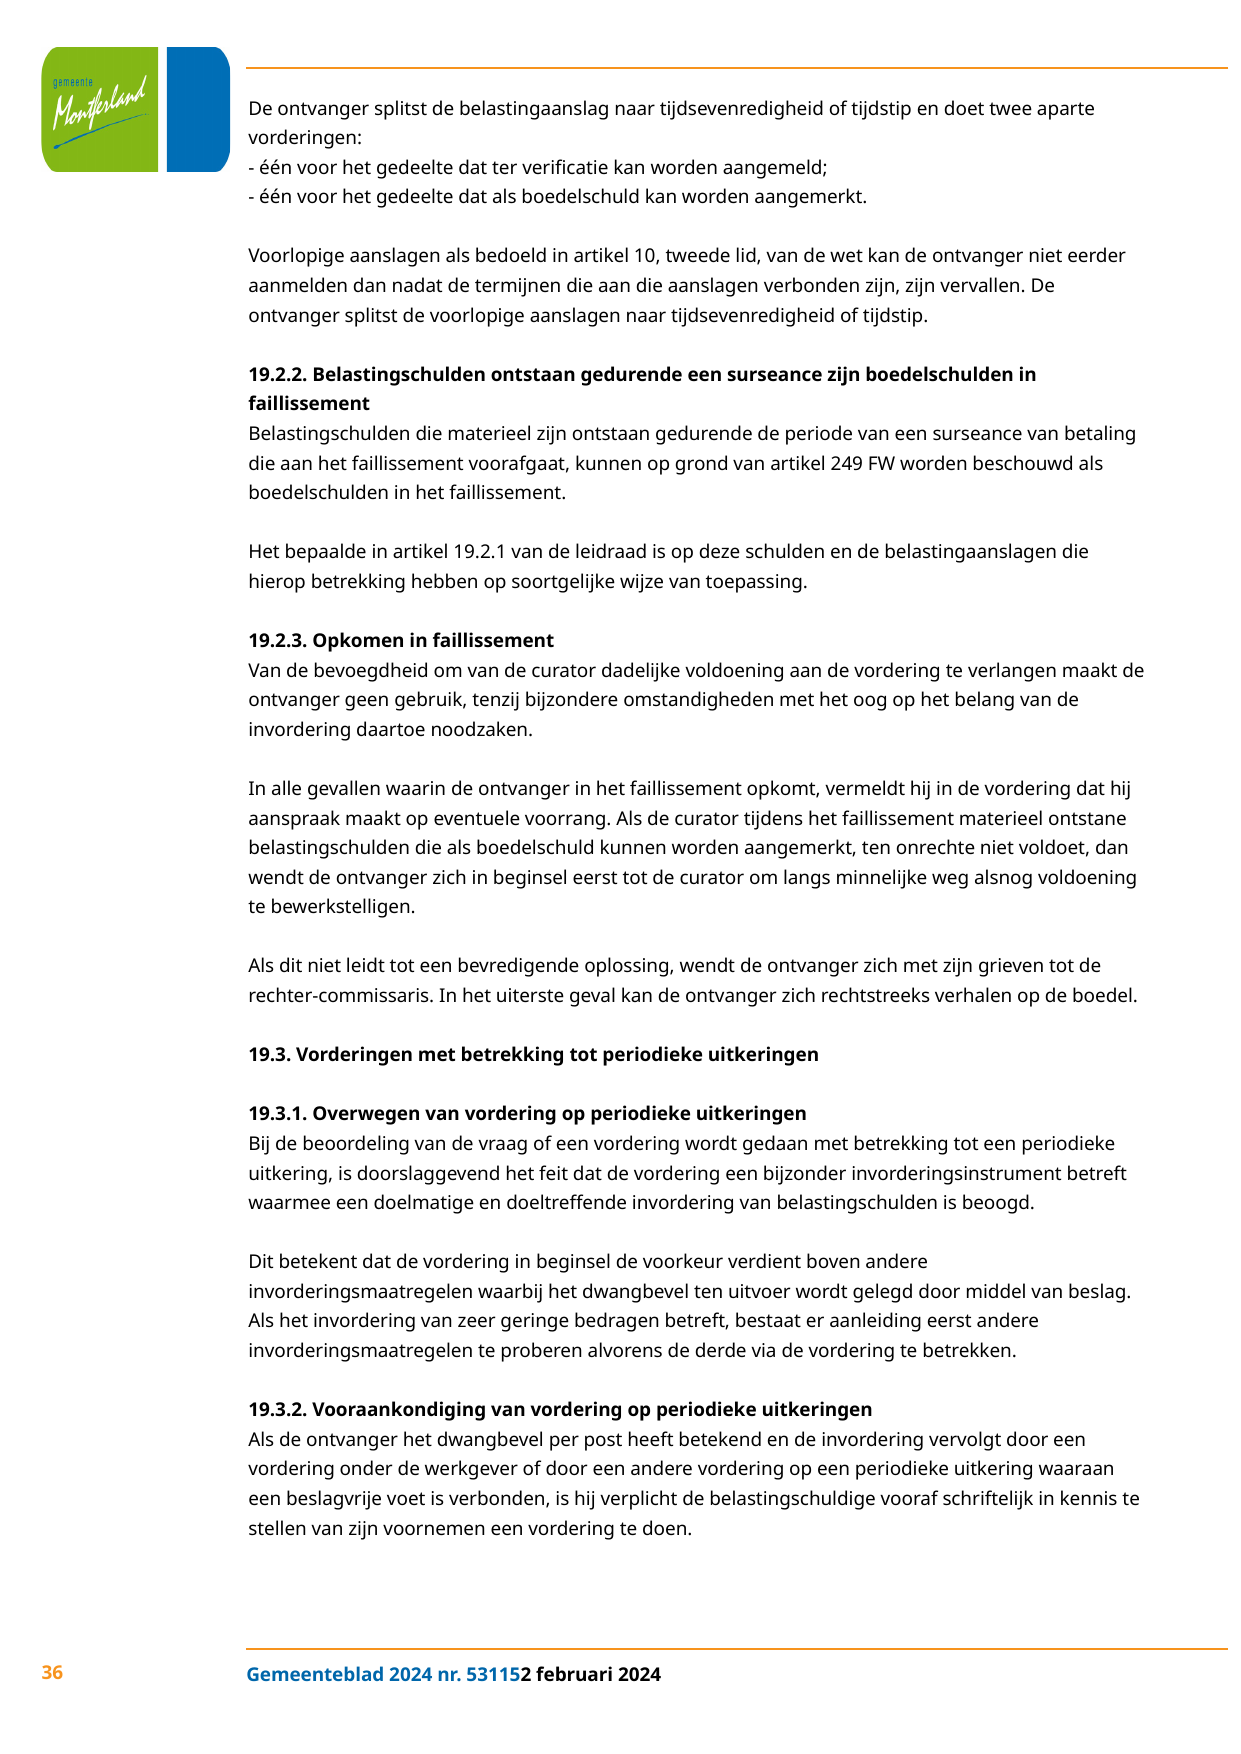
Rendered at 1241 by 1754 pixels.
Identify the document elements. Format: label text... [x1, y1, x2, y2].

text Van de bevoegdheid om van de curator dadelijke voldoening aan de vordering te verlangen maakt de ontvanger geen gebruik, tenzij bijzondere omstandigheden met het oog op het belang van de invordering daartoe noodzaken. [248, 657, 1152, 742]
text De ontvanger splitst de belastingaanslag naar tijdsevenredigheid of tijdstip en doet twee aparte vorderingen: [248, 95, 1152, 150]
text Belastingschulden die materieel zijn ontstaan gedurende de periode van een surseance van betaling die aan het faillissement voorafgaat, kunnen op grond van artikel 249 FW worden beschouwd als boedelschulden in het faillissement. [248, 420, 1152, 505]
text Bij de beoordeling van de vraag of een vordering wordt gedaan met betrekking tot een periodieke uitkering, is doorslaggevend het feit dat de vordering een bijzonder invorderingsinstrument betreft waarmee een doelmatige en doeltreffende invordering van belastingschulden is beoogd. [248, 1130, 1152, 1215]
text Het bepaalde in artikel 19.2.1 van de leidraad is op deze schulden en de belastingaanslagen die hierop betrekking hebben op soortgelijke wijze van toepassing. [248, 538, 1152, 594]
text 19.2.2. Belastingschulden ontstaan gedurende een surseance zijn boedelschulden in faillissement [248, 361, 1152, 416]
text Als dit niet leidt tot een bevredigende oplossing, wendt de ontvanger zich met zijn grieven tot de rechter-commissaris. In het uiterste geval kan de ontvanger zich rechtstreeks verhalen op de boedel. [248, 953, 1152, 1008]
text Dit betekent dat de vordering in beginsel de voorkeur verdient boven andere invorderingsmaatregelen waarbij het dwangbevel ten uitvoer wordt gelegd door middel van beslag. Als het invordering van zeer geringe bedragen betreft, bestaat er aanleiding eerst andere invorderingsmaatregelen te proberen alvorens de derde via de vordering te betrekken. [248, 1248, 1152, 1363]
picture [41, 47, 231, 172]
text 19.3.2. Vooraankondiging van vordering op periodieke uitkeringen [248, 1396, 1152, 1422]
text In alle gevallen waarin de ontvanger in het faillissement opkomt, vermeldt hij in de vordering dat hij aanspraak maakt op eventuele voorrang. Als de curator tijdens het faillissement materieel ontstane belastingschulden die als boedelschuld kunnen worden aangemerkt, ten onrechte niet voldoet, dan wendt de ontvanger zich in beginsel eerst tot de curator om langs minnelijke weg alsnog voldoening te bewerkstelligen. [248, 775, 1152, 919]
text - één voor het gedeelte dat ter verificatie kan worden aangemeld; [248, 154, 1152, 180]
text Voorlopige aanslagen als bedoeld in artikel 10, tweede lid, van de wet kan de ontvanger niet eerder aanmelden dan nadat de termijnen die aan die aanslagen verbonden zijn, zijn vervallen. De ontvanger splitst de voorlopige aanslagen naar tijdsevenredigheid of tijdstip. [248, 243, 1152, 328]
text 19.3. Vorderingen met betrekking tot periodieke uitkeringen [248, 1041, 1152, 1067]
text - één voor het gedeelte dat als boedelschuld kan worden aangemerkt. [248, 183, 1152, 209]
text 19.2.3. Opkomen in faillissement [248, 627, 1152, 653]
text 19.3.1. Overwegen van vordering op periodieke uitkeringen [248, 1101, 1152, 1126]
text Als de ontvanger het dwangbevel per post heeft betekend en de invordering vervolgt door een vordering onder de werkgever of door een andere vordering op een periodieke uitkering waaraan een beslagvrije voet is verbonden, is hij verplicht de belastingschuldige vooraf schriftelijk in kennis te stellen van zijn voornemen een vordering te doen. [248, 1426, 1152, 1541]
